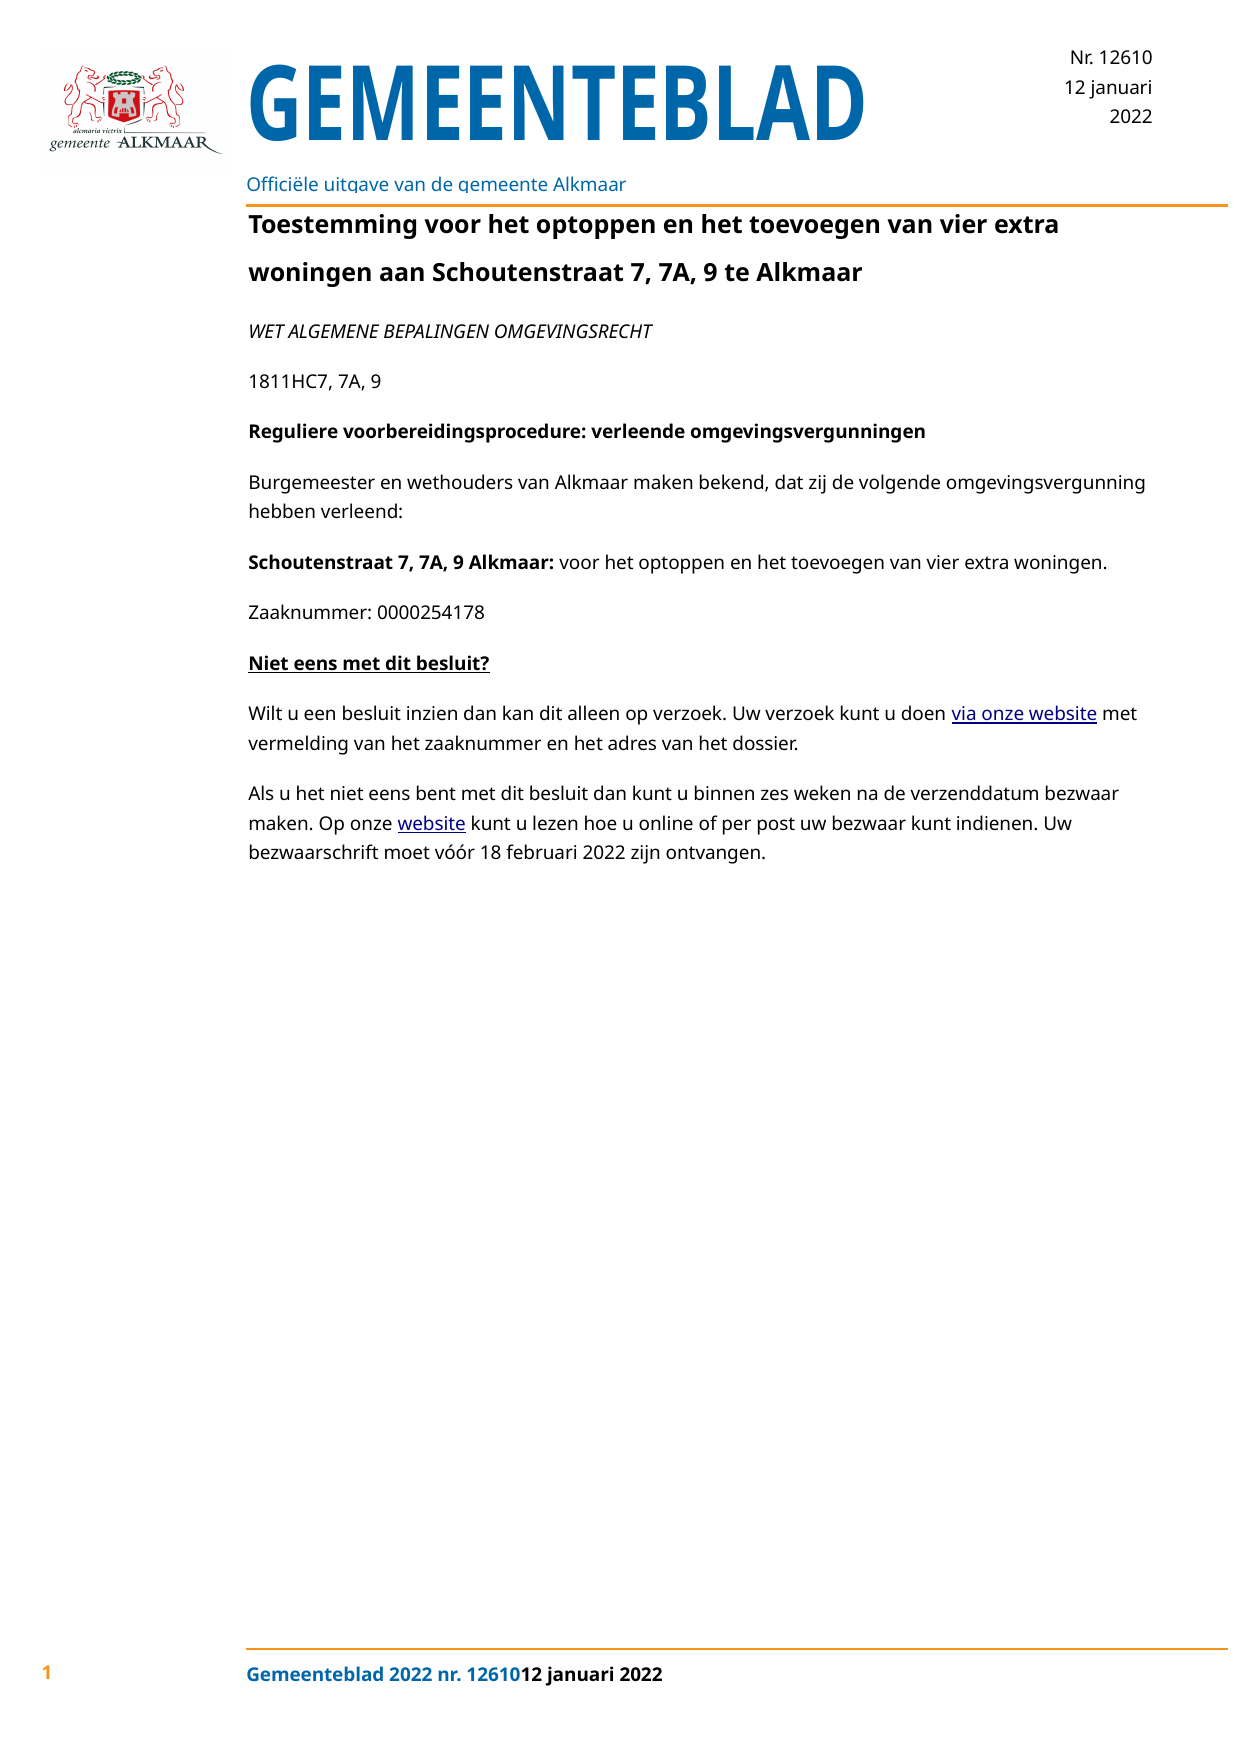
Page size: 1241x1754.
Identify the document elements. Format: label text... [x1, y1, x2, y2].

text WET ALGEMENE BEPALINGEN OMGEVINGSRECHT [248, 318, 1152, 344]
text Reguliere voorbereidingsprocedure: verleende omgevingsvergunningen [248, 419, 1152, 444]
picture [41, 47, 231, 172]
text Als u het niet eens bent met dit besluit dan kunt u binnen zes weken na de verzenddatum bezwaar maken. Op onze website kunt u lezen hoe u online of per post uw bezwaar kunt indienen. Uw bezwaarschrift moet vóór 18 februari 2022 zijn ontvangen. [248, 780, 1152, 865]
text Niet eens met dit besluit? [248, 650, 1152, 676]
text Toestemming voor het optoppen en het toevoegen van vier extra woningen aan Schoutenstraat 7, 7A, 9 te Alkmaar [248, 207, 1152, 288]
text Wilt u een besluit inzien dan kan dit alleen op verzoek. Uw verzoek kunt u doen via onze website met vermelding van het zaaknummer en het adres van het dossier. [248, 700, 1152, 756]
text Burgemeester en wethouders van Alkmaar maken bekend, dat zij de volgende omgevingsvergunning hebben verleend: [248, 469, 1152, 524]
text Zaaknummer: 0000254178 [248, 599, 1152, 625]
text Schoutenstraat 7, 7A, 9 Alkmaar: voor het optoppen en het toevoegen van vier extra woningen. [248, 549, 1152, 575]
text 1811HC7, 7A, 9 [248, 368, 1152, 394]
